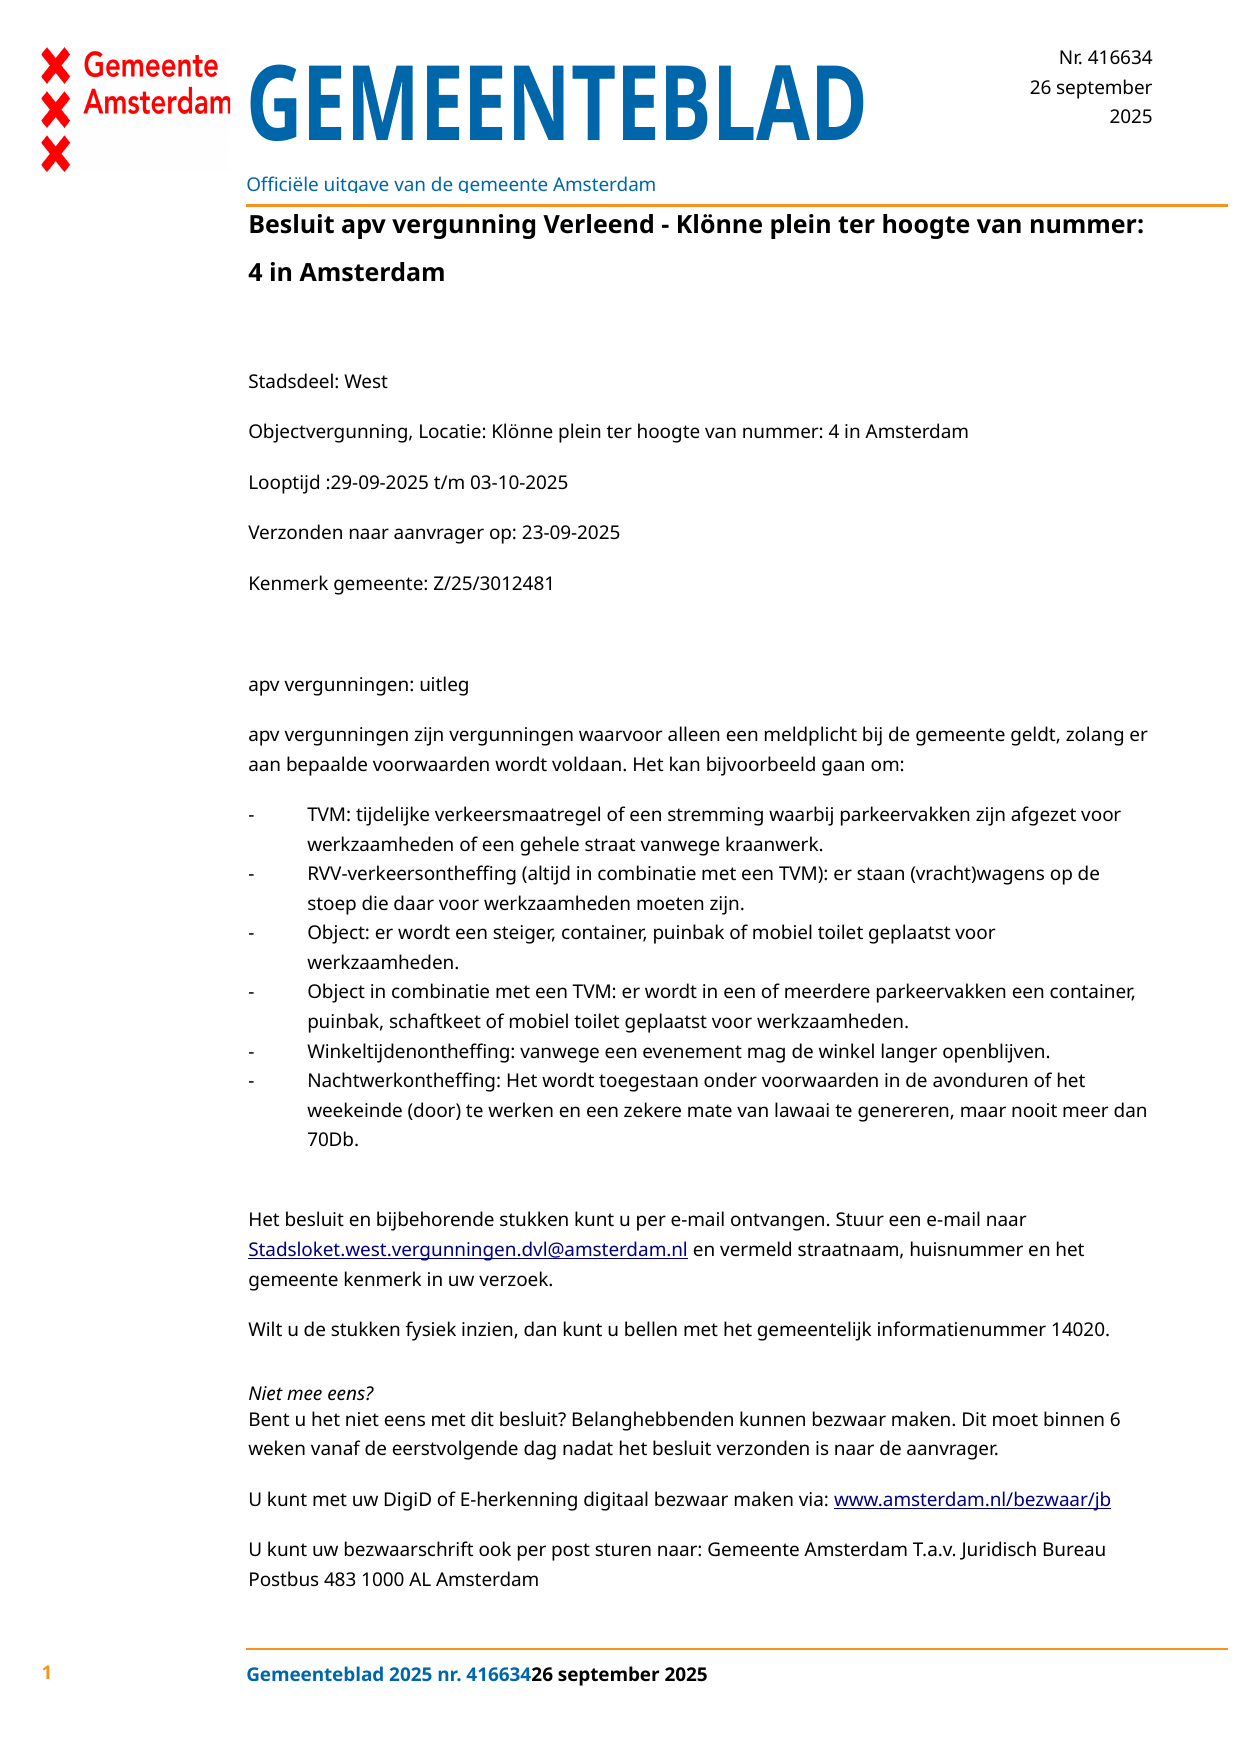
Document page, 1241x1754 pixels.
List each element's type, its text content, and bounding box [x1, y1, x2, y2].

list Object: er wordt een steiger, container, puinbak of mobiel toilet geplaatst voor werkzaamheden. [248, 919, 1152, 975]
text apv vergunningen: uitleg [248, 671, 1152, 697]
text U kunt uw bezwaarschrift ook per post sturen naar: Gemeente Amsterdam T.a.v. Juridisch Bureau Postbus 483 1000 AL Amsterdam [248, 1536, 1152, 1592]
picture [41, 47, 231, 172]
list Object in combinatie met een TVM: er wordt in een of meerdere parkeervakken een container, puinbak, schaftkeet of mobiel toilet geplaatst voor werkzaamheden. [248, 979, 1152, 1034]
text Kenmerk gemeente: Z/25/3012481 [248, 570, 1152, 596]
text Het besluit en bijbehorende stukken kunt u per e-mail ontvangen. Stuur een e-mail naar Stadsloket.west.vergunningen.dvl@amsterdam.nl en vermeld straatnaam, huisnummer en het gemeente kenmerk in uw verzoek. [248, 1207, 1152, 1292]
text Niet mee eens? [248, 1380, 1152, 1406]
text U kunt met uw DigiD of E-herkenning digitaal bezwaar maken via: www.amsterdam.nl/bezwaar/jb [248, 1486, 1152, 1512]
text Besluit apv vergunning Verleend - Klönne plein ter hoogte van nummer: 4 in Amsterdam [248, 207, 1152, 288]
text Wilt u de stukken fysiek inzien, dan kunt u bellen met het gemeentelijk informatienummer 14020. [248, 1316, 1152, 1342]
text Verzonden naar aanvrager op: 23-09-2025 [248, 519, 1152, 545]
text Bent u het niet eens met dit besluit? Belanghebbenden kunnen bezwaar maken. Dit moet binnen 6 weken vanaf de eerstvolgende dag nadat het besluit verzonden is naar de aanvrager. [248, 1406, 1152, 1461]
list TVM: tijdelijke verkeersmaatregel of een stremming waarbij parkeervakken zijn afgezet voor werkzaamheden of een gehele straat vanwege kraanwerk. [248, 801, 1152, 857]
text Objectvergunning, Locatie: Klönne plein ter hoogte van nummer: 4 in Amsterdam [248, 419, 1152, 444]
list Nachtwerkontheffing: Het wordt toegestaan onder voorwaarden in de avonduren of het weekeinde (door) te werken en een zekere mate van lawaai te genereren, maar nooit meer dan 70Db. [248, 1067, 1152, 1152]
text Looptijd :29-09-2025 t/m 03-10-2025 [248, 469, 1152, 495]
list RVV-verkeersontheffing (altijd in combinatie met een TVM): er staan (vracht)wagens op de stoep die daar voor werkzaamheden moeten zijn. [248, 860, 1152, 916]
text Stadsdeel: West [248, 368, 1152, 394]
text apv vergunningen zijn vergunningen waarvoor alleen een meldplicht bij de gemeente geldt, zolang er aan bepaalde voorwaarden wordt voldaan. Het kan bijvoorbeeld gaan om: [248, 721, 1152, 777]
list Winkeltijdenontheffing: vanwege een evenement mag de winkel langer openblijven. [248, 1038, 1152, 1064]
